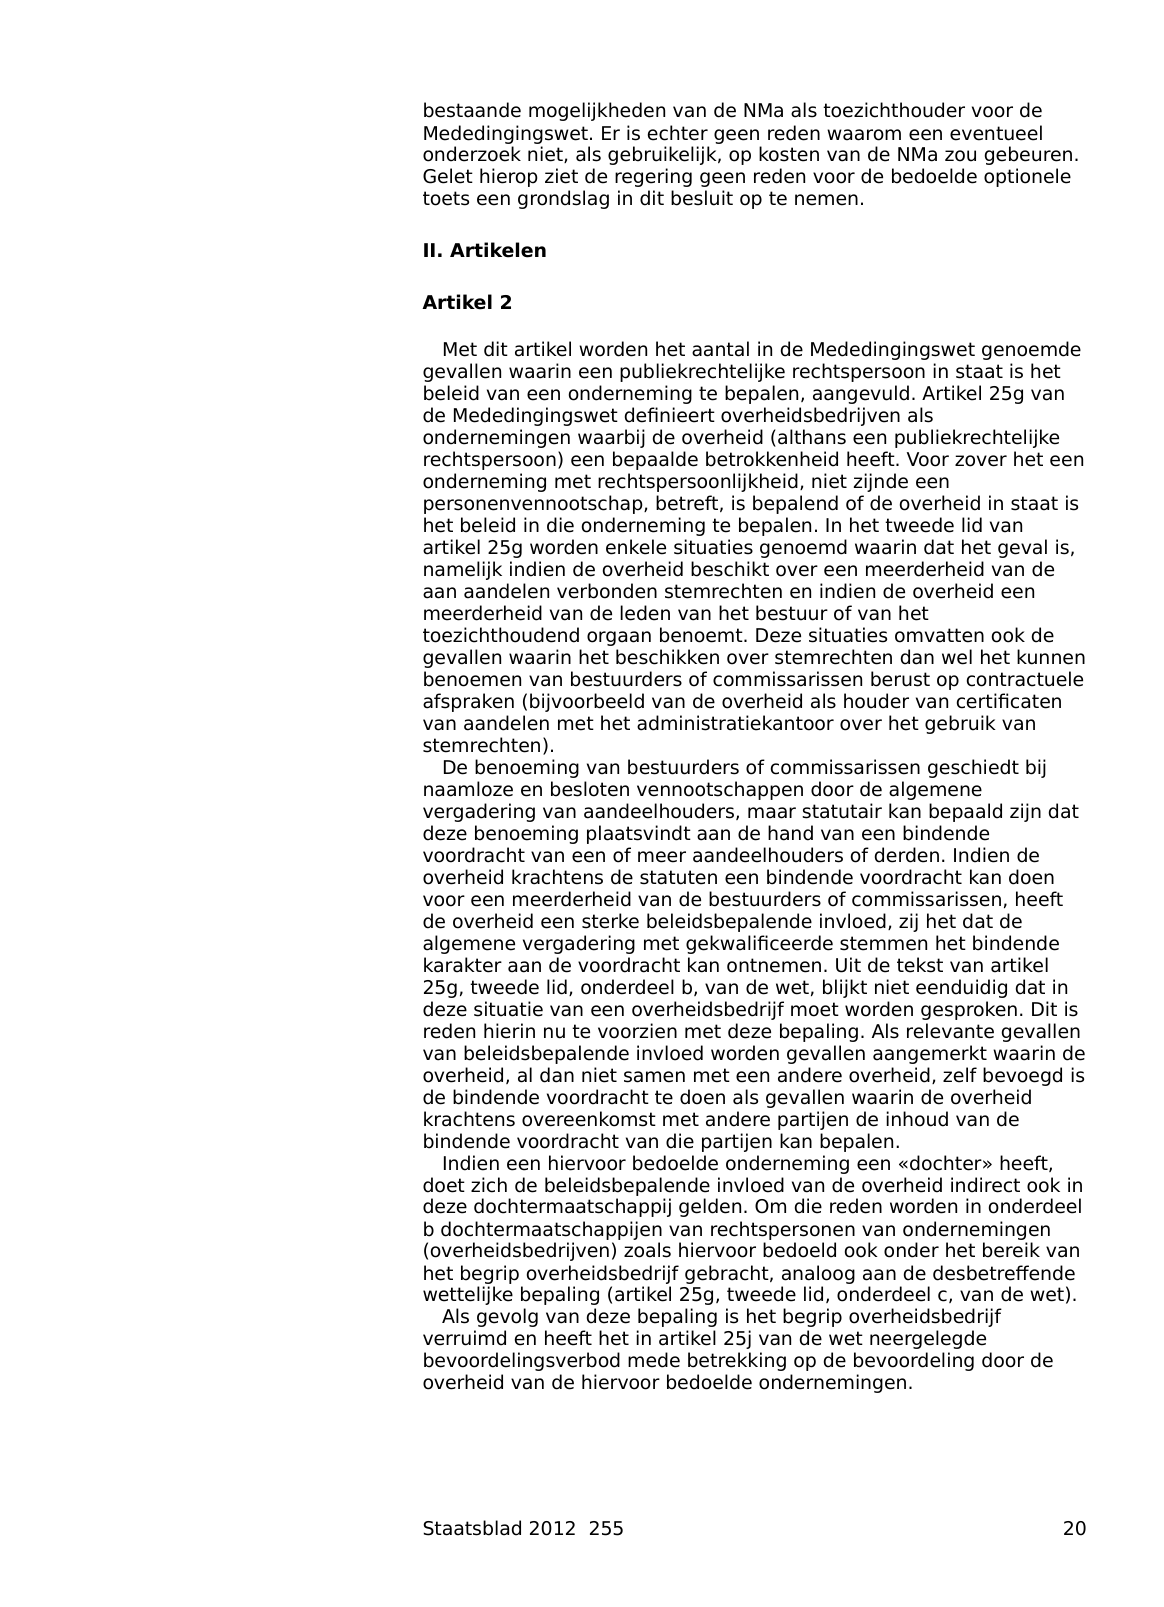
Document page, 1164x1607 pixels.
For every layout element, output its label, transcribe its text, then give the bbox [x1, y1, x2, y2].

text Indien een hiervoor bedoelde onderneming een «dochter» heeft, doet zich de beleidsbepalende invloed van de overheid indirect ook in deze dochtermaatschappij gelden. Om die reden worden in onderdeel b dochtermaatschappijen van rechtspersonen van ondernemingen (overheidsbedrijven) zoals hiervoor bedoeld ook onder het bereik van het begrip overheidsbedrijf gebracht, analoog aan de desbetreffende wettelijke bepaling (artikel 25g, tweede lid, onderdeel c, van de wet). [422, 1152, 1087, 1306]
text Als gevolg van deze bepaling is het begrip overheidsbedrijf verruimd en heeft het in artikel 25j van de wet neergelegde bevoordelingsverbod mede betrekking op de bevoordeling door de overheid van de hiervoor bedoelde ondernemingen. [422, 1306, 1087, 1394]
subtitle Artikel 2 [422, 292, 1087, 314]
text De benoeming van bestuurders of commissarissen geschiedt bij naamloze en besloten vennootschappen door de algemene vergadering van aandeelhouders, maar statutair kan bepaald zijn dat deze benoeming plaatsvindt aan de hand van een bindende voordracht van een of meer aandeelhouders of derden. Indien de overheid krachtens de statuten een bindende voordracht kan doen voor een meerderheid van de bestuurders of commissarissen, heeft de overheid een sterke beleidsbepalende invloed, zij het dat de algemene vergadering met gekwalificeerde stemmen het bindende karakter aan de voordracht kan ontnemen. Uit de tekst van artikel 25g, tweede lid, onderdeel b, van de wet, blijkt niet eenduidig dat in deze situatie van een overheidsbedrijf moet worden gesproken. Dit is reden hierin nu te voorzien met deze bepaling. Als relevante gevallen van beleidsbepalende invloed worden gevallen aangemerkt waarin de overheid, al dan niet samen met een andere overheid, zelf bevoegd is de bindende voordracht te doen als gevallen waarin de overheid krachtens overeenkomst met andere partijen de inhoud van de bindende voordracht van die partijen kan bepalen. [422, 757, 1087, 1152]
text bestaande mogelijkheden van de NMa als toezichthouder voor de Mededingingswet. Er is echter geen reden waarom een eventueel onderzoek niet, als gebruikelijk, op kosten van de NMa zou gebeuren. Gelet hierop ziet de regering geen reden voor de bedoelde optionele toets een grondslag in dit besluit op te nemen. [422, 100, 1087, 210]
text Met dit artikel worden het aantal in de Mededingingswet genoemde gevallen waarin een publiekrechtelijke rechtspersoon in staat is het beleid van een onderneming te bepalen, aangevuld. Artikel 25g van de Mededingingswet definieert overheidsbedrijven als ondernemingen waarbij de overheid (althans een publiekrechtelijke rechtspersoon) een bepaalde betrokkenheid heeft. Voor zover het een onderneming met rechtspersoonlijkheid, niet zijnde een personenvennootschap, betreft, is bepalend of de overheid in staat is het beleid in die onderneming te bepalen. In het tweede lid van artikel 25g worden enkele situaties genoemd waarin dat het geval is, namelijk indien de overheid beschikt over een meerderheid van de aan aandelen verbonden stemrechten en indien de overheid een meerderheid van de leden van het bestuur of van het toezichthoudend orgaan benoemt. Deze situaties omvatten ook de gevallen waarin het beschikken over stemrechten dan wel het kunnen benoemen van bestuurders of commissarissen berust op contractuele afspraken (bijvoorbeeld van de overheid als houder van certificaten van aandelen met het administratiekantoor over het gebruik van stemrechten). [422, 339, 1087, 757]
subtitle II. Artikelen [422, 240, 1087, 262]
